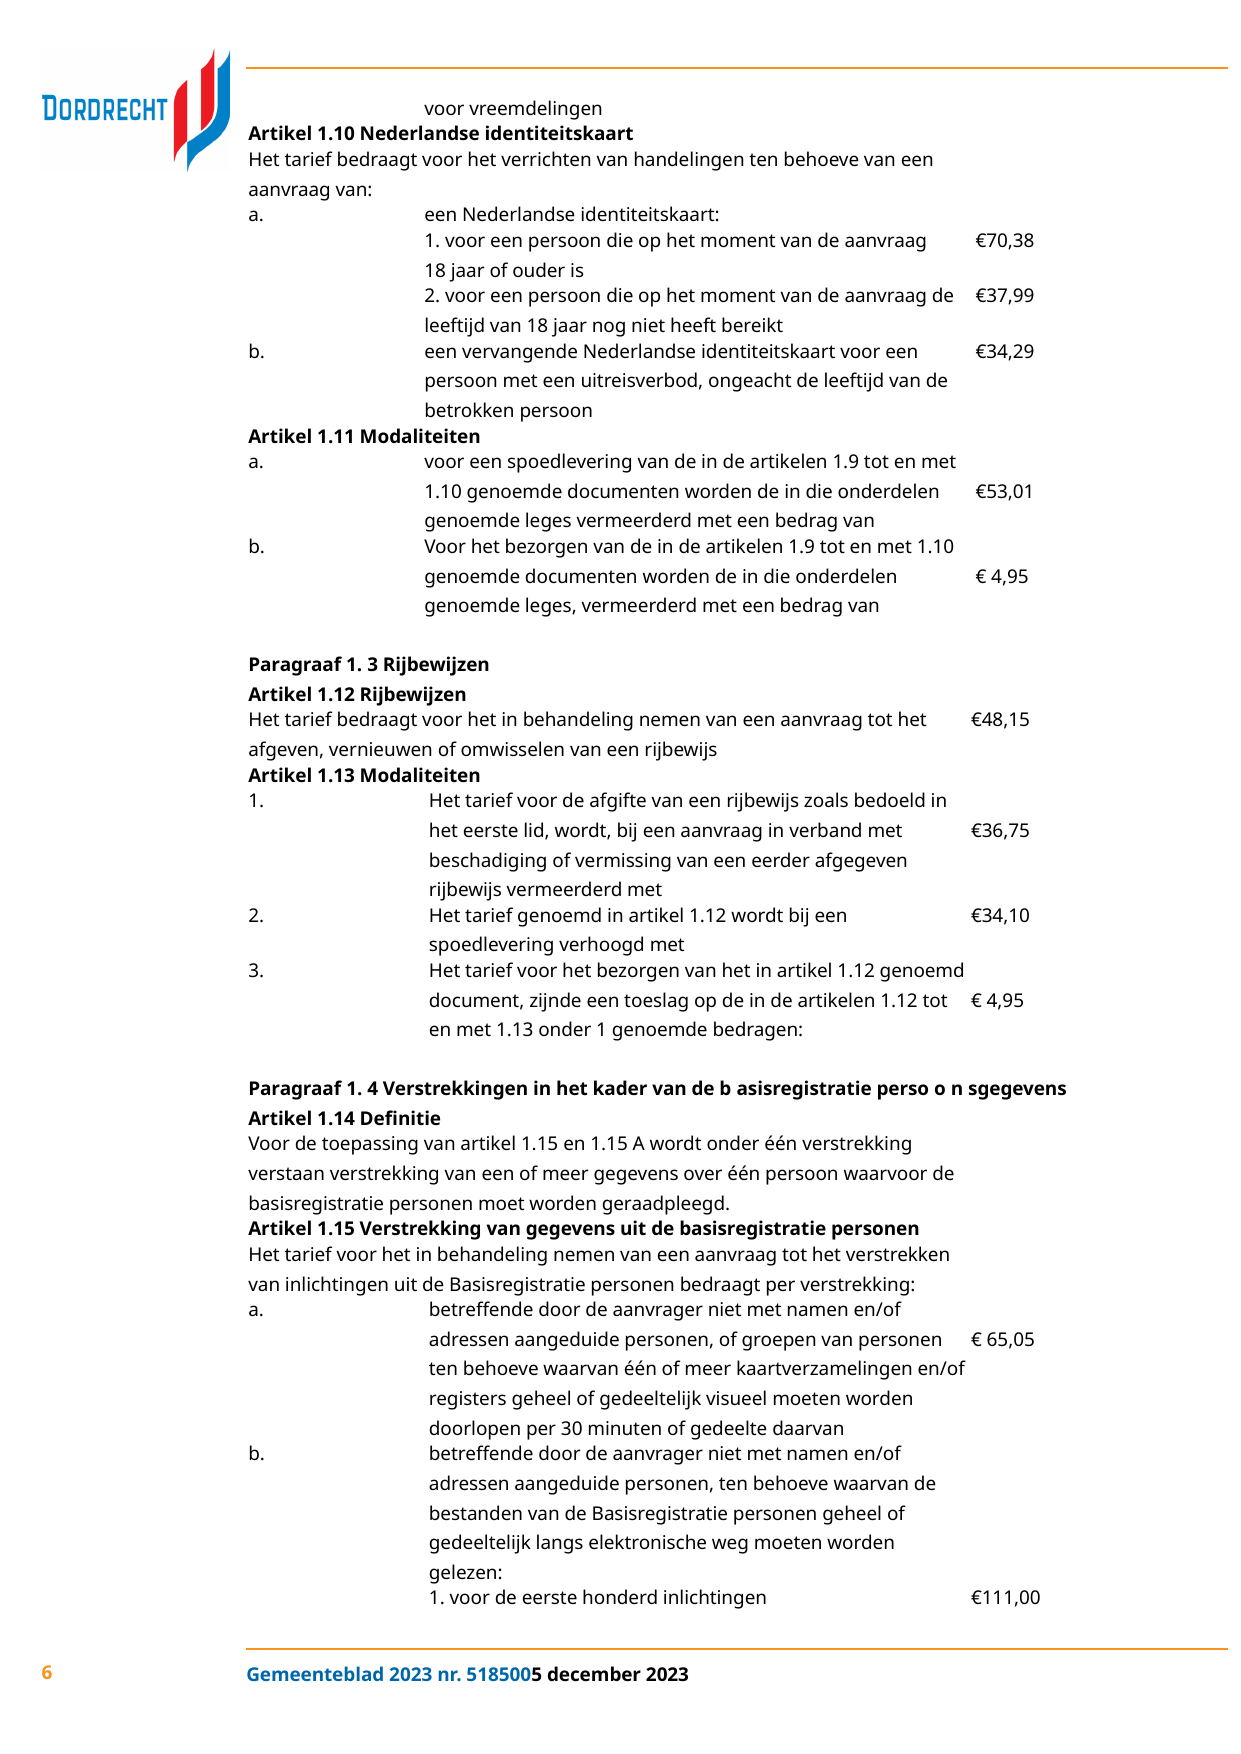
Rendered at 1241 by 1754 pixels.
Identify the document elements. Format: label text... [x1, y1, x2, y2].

table_cell [971, 1241, 1152, 1296]
table_cell Het tarief bedraagt voor het in behandeling nemen van een aanvraag tot het afgeven, vernieuwen of omwisselen van een rijbewijs [248, 707, 971, 762]
table_cell b. [248, 534, 424, 618]
table_cell Artikel 1.10 Nederlandse identiteitskaart [248, 121, 975, 146]
table_cell b. [248, 1441, 429, 1584]
text Paragraaf 1. 4 Verstrekkingen in het kader van de b asisregistratie perso o n sgegevens [248, 1075, 1152, 1101]
table_cell a. [248, 202, 424, 227]
table_cell [975, 202, 1152, 227]
table_header Artikel 1.12 Rijbewijzen [248, 681, 971, 707]
table_cell b. [248, 338, 424, 423]
picture [41, 47, 231, 172]
table_cell €34,29 [975, 338, 1152, 423]
table_cell voor een spoedlevering van de in de artikelen 1.9 tot en met 1.10 genoemde documenten worden de in die onderdelen genoemde leges vermeerderd met een bedrag van [424, 449, 975, 533]
table_cell betreffende door de aanvrager niet met namen en/of adressen aangeduide personen, ten behoeve waarvan de bestanden van de Basisregistratie personen geheel of gedeeltelijk langs elektronische weg moeten worden gelezen: [429, 1441, 971, 1584]
table_cell een vervangende Nederlandse identiteitskaart voor een persoon met een uitreisverbod, ongeacht de leeftijd van de betrokken persoon [424, 338, 975, 423]
table_cell €37,99 [975, 283, 1152, 338]
table_cell Het tarief voor het bezorgen van het in artikel 1.12 genoemd document, zijnde een toeslag op de in de artikelen 1.12 tot en met 1.13 onder 1 genoemde bedragen: [429, 958, 971, 1042]
table_cell Artikel 1.15 Verstrekking van gegevens uit de basisregistratie personen [248, 1215, 971, 1241]
table_cell €48,15 [971, 707, 1152, 762]
table_cell [971, 1131, 1152, 1215]
table_cell [971, 1441, 1152, 1584]
table_cell €111,00 [971, 1585, 1152, 1610]
table_cell € 4,95 [975, 534, 1152, 618]
table_cell €53,01 [975, 449, 1152, 533]
table_cell voor vreemdelingen [424, 95, 975, 121]
table_cell Het tarief bedraagt voor het verrichten van handelingen ten behoeve van een aanvraag van: [248, 146, 975, 202]
table_cell 2. voor een persoon die op het moment van de aanvraag de leeftijd van 18 jaar nog niet heeft bereikt [424, 283, 975, 338]
table_header [971, 681, 1152, 707]
table_cell [248, 283, 424, 338]
table_cell [975, 95, 1152, 121]
table_cell €36,75 [971, 788, 1152, 902]
table_cell Artikel 1.11 Modaliteiten [248, 423, 975, 448]
table_cell [971, 762, 1152, 788]
table_cell 3. [248, 958, 429, 1042]
table_cell Het tarief voor het in behandeling nemen van een aanvraag tot het verstrekken van inlichtingen uit de Basisregistratie personen bedraagt per verstrekking: [248, 1241, 971, 1296]
table_cell Voor de toepassing van artikel 1.15 en 1.15 A wordt onder één verstrekking verstaan verstrekking van een of meer gegevens over één persoon waarvoor de basisregistratie personen moet worden geraadpleegd. [248, 1131, 971, 1215]
table_cell [248, 227, 424, 283]
text Paragraaf 1. 3 Rijbewijzen [248, 651, 1152, 677]
table_cell Het tarief genoemd in artikel 1.12 wordt bij een spoedlevering verhoogd met [429, 902, 971, 957]
table_cell [248, 95, 424, 121]
table_cell [248, 1585, 429, 1610]
table_cell Voor het bezorgen van de in de artikelen 1.9 tot en met 1.10 genoemde documenten worden de in die onderdelen genoemde leges, vermeerderd met een bedrag van [424, 534, 975, 618]
table_cell 2. [248, 902, 429, 957]
table_header [971, 1105, 1152, 1131]
table_cell [975, 146, 1152, 202]
table_cell een Nederlandse identiteitskaart: [424, 202, 975, 227]
table_cell [975, 121, 1152, 146]
table_cell 1. voor een persoon die op het moment van de aanvraag 18 jaar of ouder is [424, 227, 975, 283]
table_cell betreffende door de aanvrager niet met namen en/of adressen aangeduide personen, of groepen van personen ten behoeve waarvan één of meer kaartverzamelingen en/of registers geheel of gedeeltelijk visueel moeten worden doorlopen per 30 minuten of gedeelte daarvan [429, 1296, 971, 1441]
table_cell € 65,05 [971, 1296, 1152, 1441]
table_cell Artikel 1.13 Modaliteiten [248, 762, 971, 788]
table_header Artikel 1.14 Definitie [248, 1105, 971, 1131]
table_cell Het tarief voor de afgifte van een rijbewijs zoals bedoeld in het eerste lid, wordt, bij een aanvraag in verband met beschadiging of vermissing van een eerder afgegeven rijbewijs vermeerderd met [429, 788, 971, 902]
table_cell [975, 423, 1152, 448]
table_cell €70,38 [975, 227, 1152, 283]
table_cell a. [248, 1296, 429, 1441]
table_cell 1. [248, 788, 429, 902]
table_cell 1. voor de eerste honderd inlichtingen [429, 1585, 971, 1610]
table_cell [971, 1215, 1152, 1241]
table_cell €34,10 [971, 902, 1152, 957]
table_cell € 4,95 [971, 958, 1152, 1042]
table_cell a. [248, 449, 424, 533]
